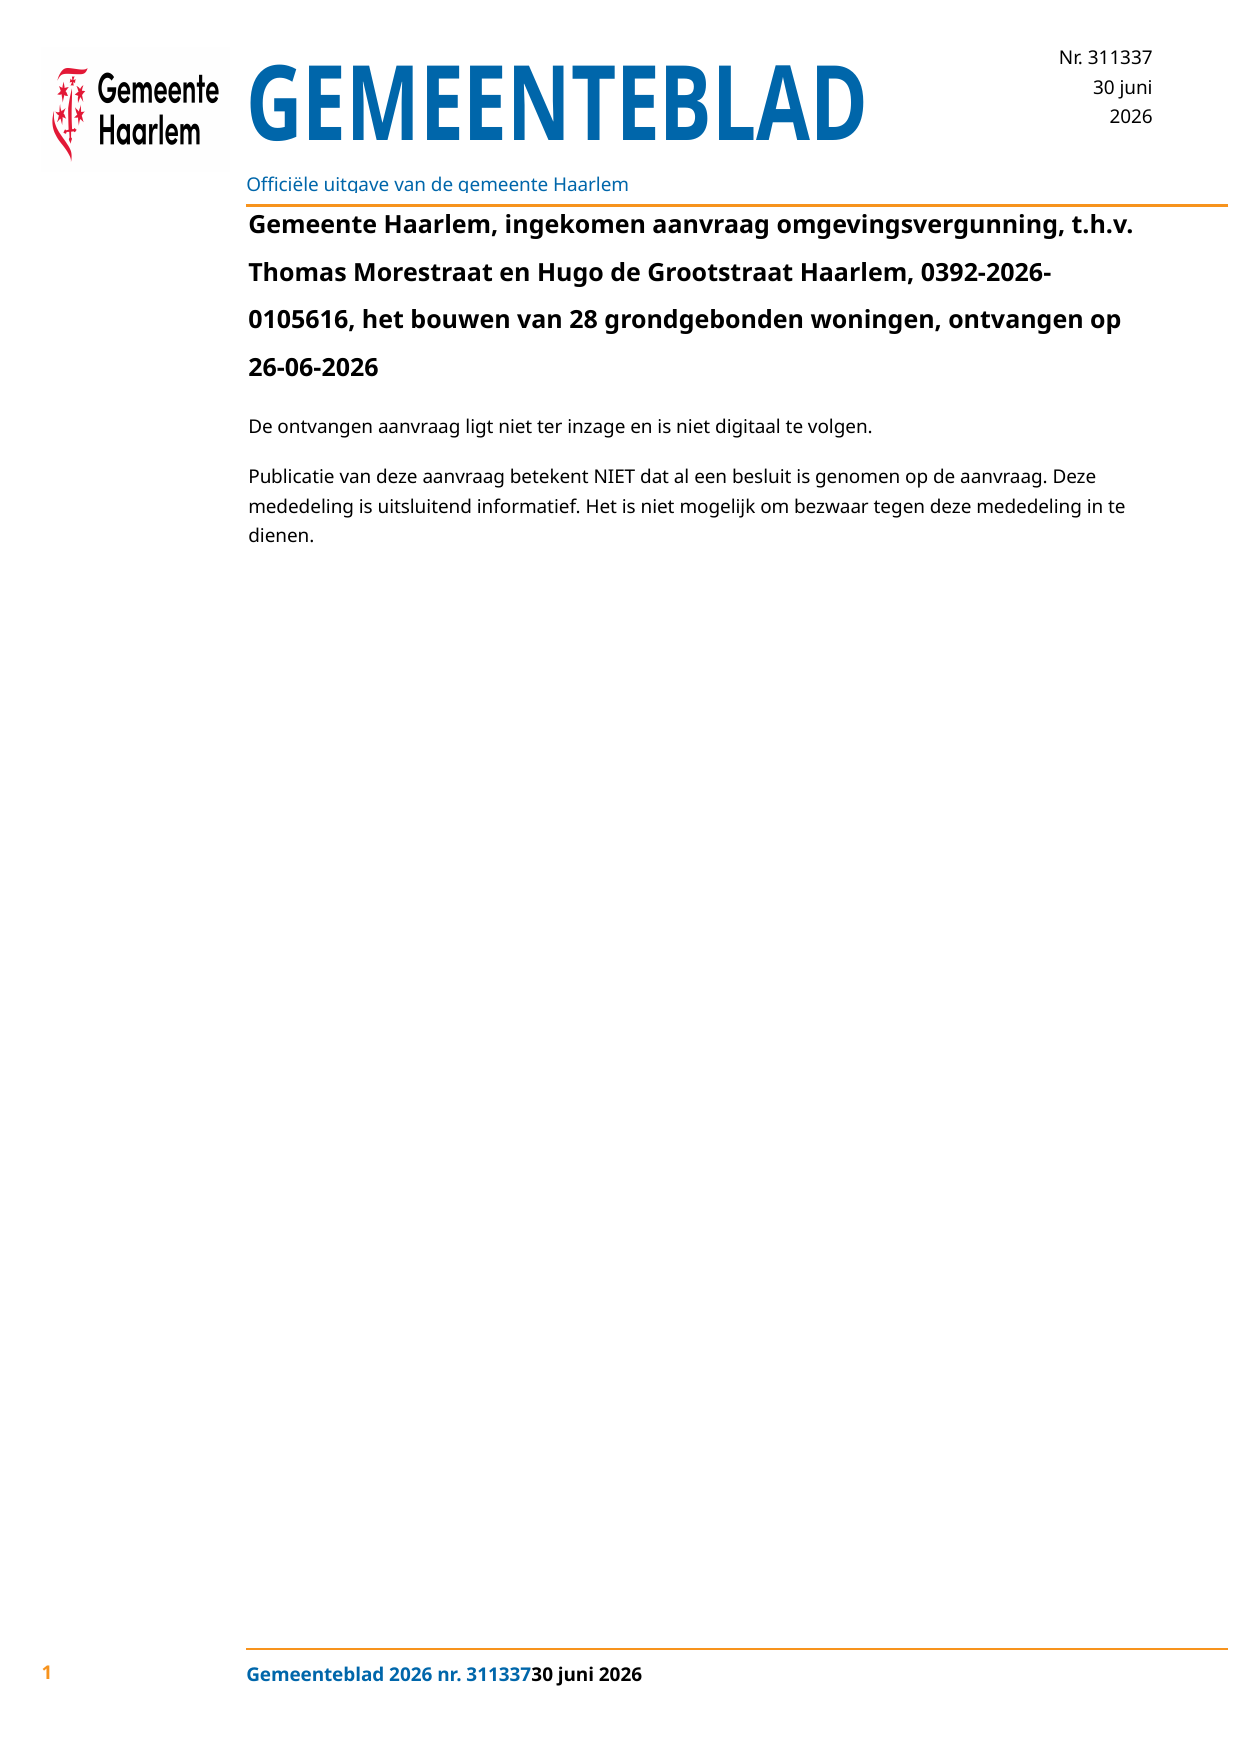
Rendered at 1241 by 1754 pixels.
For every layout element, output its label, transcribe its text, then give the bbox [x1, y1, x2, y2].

text De ontvangen aanvraag ligt niet ter inzage en is niet digitaal te volgen. [248, 413, 1152, 439]
picture [41, 47, 231, 172]
text Gemeente Haarlem, ingekomen aanvraag omgevingsvergunning, t.h.v. Thomas Morestraat en Hugo de Grootstraat Haarlem, 0392-2026-0105616, het bouwen van 28 grondgebonden woningen, ontvangen op 26-06-2026 [248, 207, 1152, 384]
text Publicatie van deze aanvraag betekent NIET dat al een besluit is genomen op de aanvraag. Deze mededeling is uitsluitend informatief. Het is niet mogelijk om bezwaar tegen deze mededeling in te dienen. [248, 463, 1152, 548]
